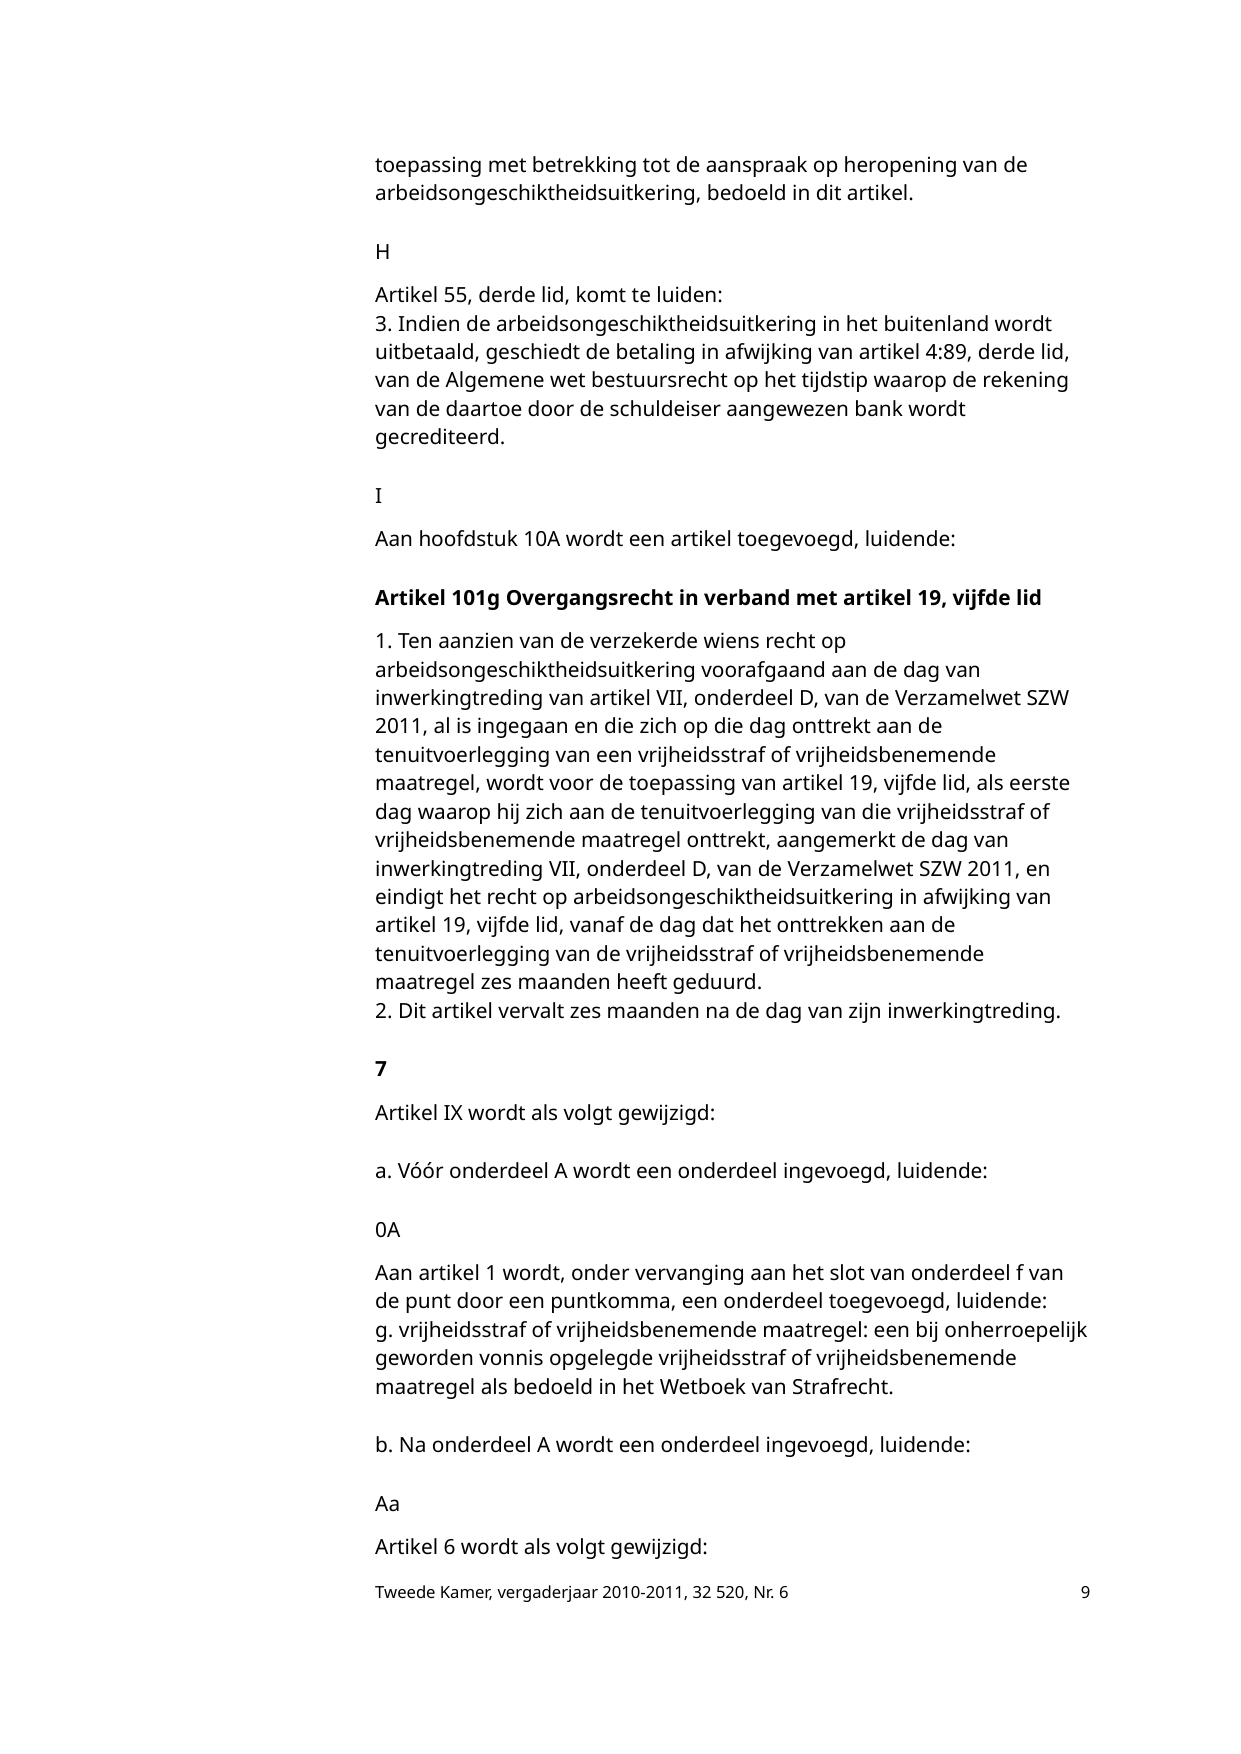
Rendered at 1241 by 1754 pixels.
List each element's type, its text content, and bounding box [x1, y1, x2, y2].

text 1. Ten aanzien van de verzekerde wiens recht op arbeidsongeschiktheidsuitkering voorafgaand aan de dag van inwerkingtreding van artikel VII, onderdeel D, van de Verzamelwet SZW 2011, al is ingegaan en die zich op die dag onttrekt aan de tenuitvoerlegging van een vrijheidsstraf of vrijheidsbenemende maatregel, wordt voor de toepassing van artikel 19, vijfde lid, als eerste dag waarop hij zich aan de tenuitvoerlegging van die vrijheidsstraf of vrijheidsbenemende maatregel onttrekt, aangemerkt de dag van inwerkingtreding VII, onderdeel D, van de Verzamelwet SZW 2011, en eindigt het recht op arbeidsongeschiktheidsuitkering in afwijking van artikel 19, vijfde lid, vanaf de dag dat het onttrekken aan de tenuitvoerlegging van de vrijheidsstraf of vrijheidsbenemende maatregel zes maanden heeft geduurd. [375, 626, 1090, 996]
text toepassing met betrekking tot de aanspraak op heropening van de arbeidsongeschiktheidsuitkering, bedoeld in dit artikel. [375, 150, 1090, 207]
text 0A [375, 1215, 1090, 1243]
text 7 [375, 1054, 1090, 1083]
text Aan hoofdstuk 10A wordt een artikel toegevoegd, luidende: [375, 524, 1090, 553]
text b. Na onderdeel A wordt een onderdeel ingevoegd, luidende: [375, 1430, 1090, 1459]
text Aan artikel 1 wordt, onder vervanging aan het slot van onderdeel f van de punt door een puntkomma, een onderdeel toegevoegd, luidende: [375, 1258, 1090, 1315]
text I [375, 481, 1090, 509]
text Artikel 101g Overgangsrecht in verband met artikel 19, vijfde lid [375, 583, 1090, 611]
text Artikel IX wordt als volgt gewijzigd: [375, 1098, 1090, 1126]
text Artikel 6 wordt als volgt gewijzigd: [375, 1532, 1090, 1561]
text Aa [375, 1489, 1090, 1517]
text g. vrijheidsstraf of vrijheidsbenemende maatregel: een bij onherroepelijk geworden vonnis opgelegde vrijheidsstraf of vrijheidsbenemende maatregel als bedoeld in het Wetboek van Strafrecht. [375, 1315, 1090, 1400]
text Artikel 55, derde lid, komt te luiden: [375, 280, 1090, 309]
text a. Vóór onderdeel A wordt een onderdeel ingevoegd, luidende: [375, 1156, 1090, 1185]
text 3. Indien de arbeidsongeschiktheidsuitkering in het buitenland wordt uitbetaald, geschiedt de betaling in afwijking van artikel 4:89, derde lid, van de Algemene wet bestuursrecht op het tijdstip waarop de rekening van de daartoe door de schuldeiser aangewezen bank wordt gecrediteerd. [375, 309, 1090, 451]
text 2. Dit artikel vervalt zes maanden na de dag van zijn inwerkingtreding. [375, 996, 1090, 1024]
text H [375, 237, 1090, 265]
